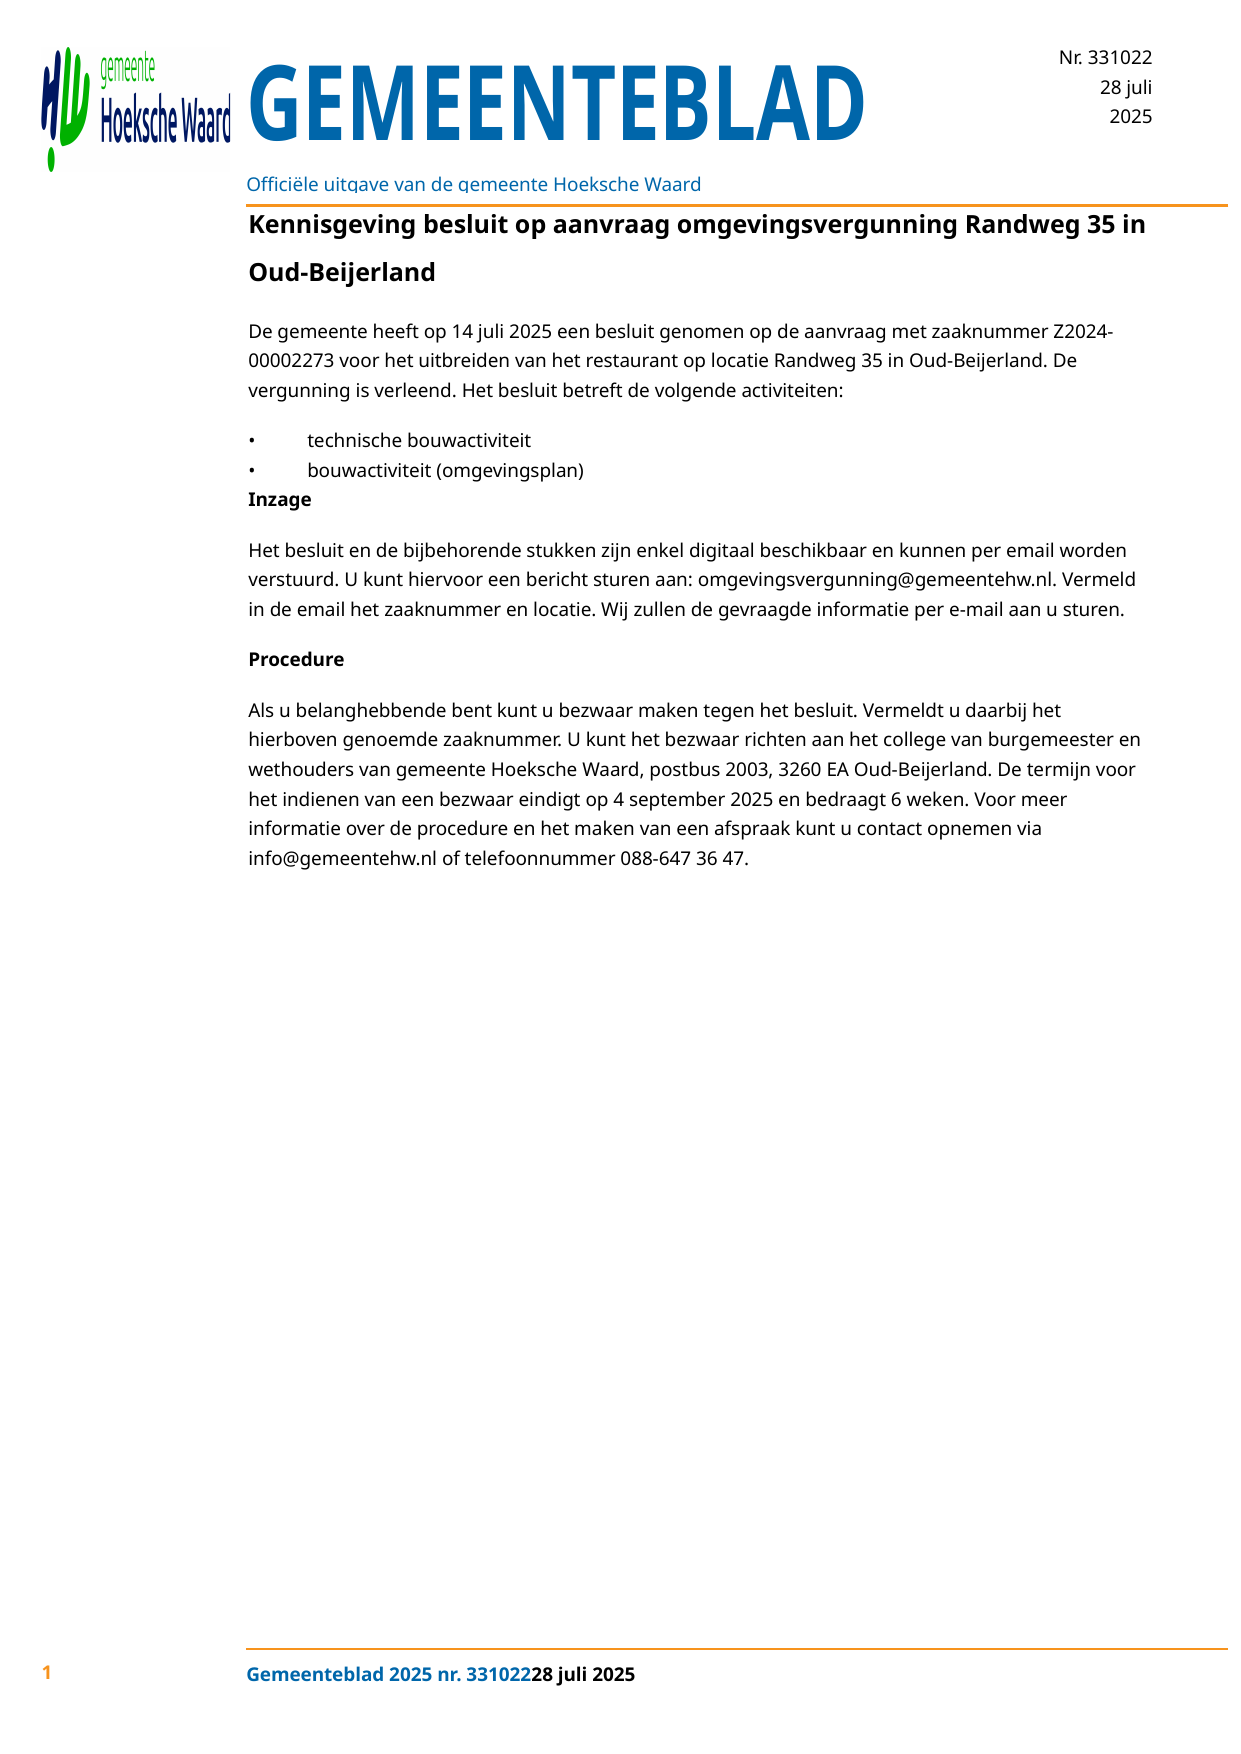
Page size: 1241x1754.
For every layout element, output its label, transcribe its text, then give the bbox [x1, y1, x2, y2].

text Kennisgeving besluit op aanvraag omgevingsvergunning Randweg 35 in Oud-Beijerland [248, 207, 1152, 288]
list technische bouwactiviteit [248, 427, 1152, 453]
text Als u belanghebbende bent kunt u bezwaar maken tegen het besluit. Vermeldt u daarbij het hierboven genoemde zaaknummer. U kunt het bezwaar richten aan het college van burgemeester en wethouders van gemeente Hoeksche Waard, postbus 2003, 3260 EA Oud-Beijerland. De termijn voor het indienen van een bezwaar eindigt op 4 september 2025 en bedraagt 6 weken. Voor meer informatie over de procedure en het maken van een afspraak kunt u contact opnemen via info@gemeentehw.nl of telefoonnummer 088-647 36 47. [248, 697, 1152, 871]
text Procedure [248, 647, 1152, 672]
text Inzage [248, 487, 1152, 512]
text Het besluit en de bijbehorende stukken zijn enkel digitaal beschikbaar en kunnen per email worden verstuurd. U kunt hiervoor een bericht sturen aan: omgevingsvergunning@gemeentehw.nl. Vermeld in de email het zaaknummer en locatie. Wij zullen de gevraagde informatie per e-mail aan u sturen. [248, 537, 1152, 622]
list bouwactiviteit (omgevingsplan) [248, 457, 1152, 483]
text De gemeente heeft op 14 juli 2025 een besluit genomen op de aanvraag met zaaknummer Z2024-00002273 voor het uitbreiden van het restaurant op locatie Randweg 35 in Oud-Beijerland. De vergunning is verleend. Het besluit betreft de volgende activiteiten: [248, 318, 1152, 403]
picture [41, 47, 231, 172]
